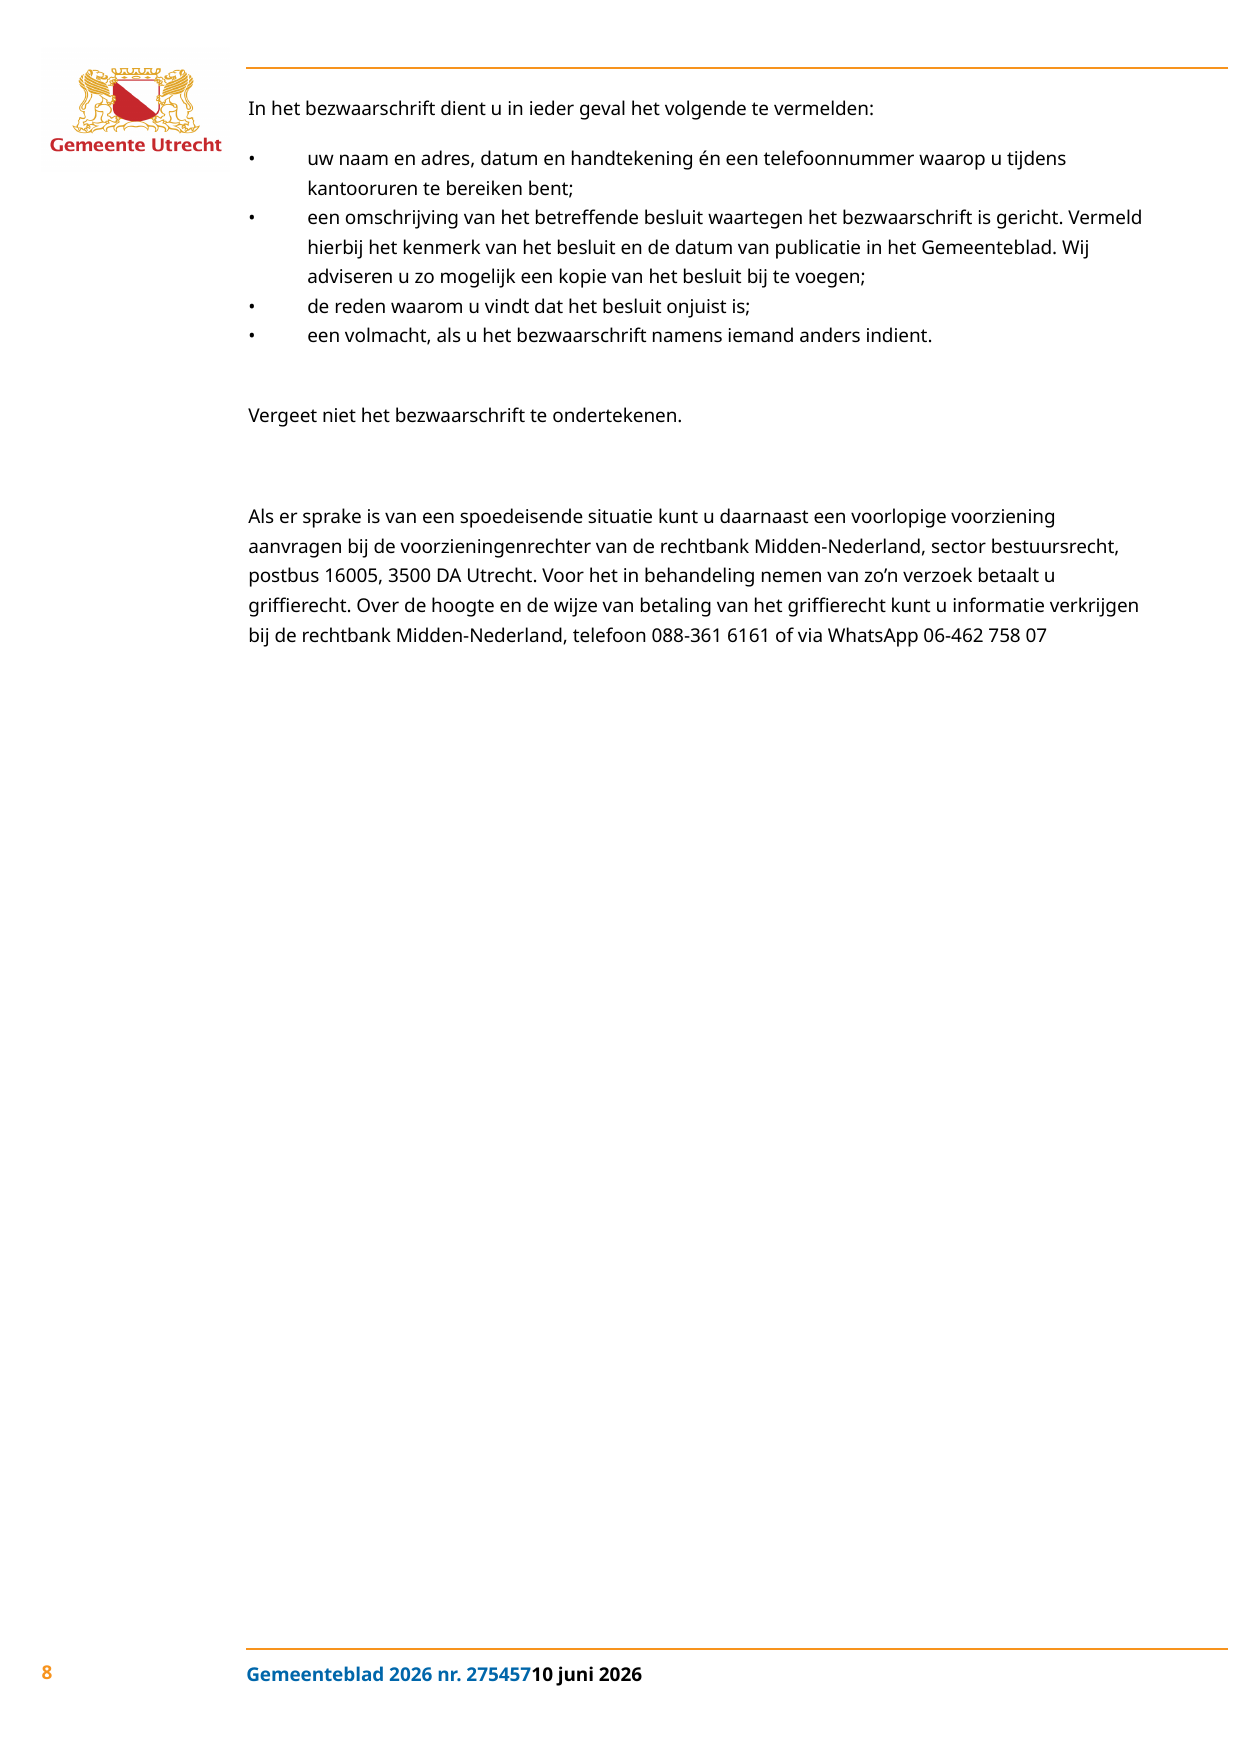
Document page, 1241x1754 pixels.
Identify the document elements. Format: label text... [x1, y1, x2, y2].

list een volmacht, als u het bezwaarschrift namens iemand anders indient. [248, 323, 1152, 348]
text Vergeet niet het bezwaarschrift te ondertekenen. [248, 403, 1152, 428]
list uw naam en adres, datum en handtekening én een telefoonnummer waarop u tijdens kantooruren te bereiken bent; [248, 145, 1152, 201]
text Als er sprake is van een spoedeisende situatie kunt u daarnaast een voorlopige voorziening aanvragen bij de voorzieningenrechter van de rechtbank Midden-Nederland, sector bestuursrecht, postbus 16005, 3500 DA Utrecht. Voor het in behandeling nemen van zo’n verzoek betaalt u griffierecht. Over de hoogte en de wijze van betaling van het griffierecht kunt u informatie verkrijgen bij de rechtbank Midden-Nederland, telefoon 088-361 6161 of via WhatsApp 06-462 758 07 [248, 503, 1152, 648]
list een omschrijving van het betreffende besluit waartegen het bezwaarschrift is gericht. Vermeld hierbij het kenmerk van het besluit en de datum van publicatie in het Gemeenteblad. Wij adviseren u zo mogelijk een kopie van het besluit bij te voegen; [248, 204, 1152, 289]
list de reden waarom u vindt dat het besluit onjuist is; [248, 293, 1152, 319]
text In het bezwaarschrift dient u in ieder geval het volgende te vermelden: [248, 95, 1152, 121]
picture [41, 47, 231, 172]
